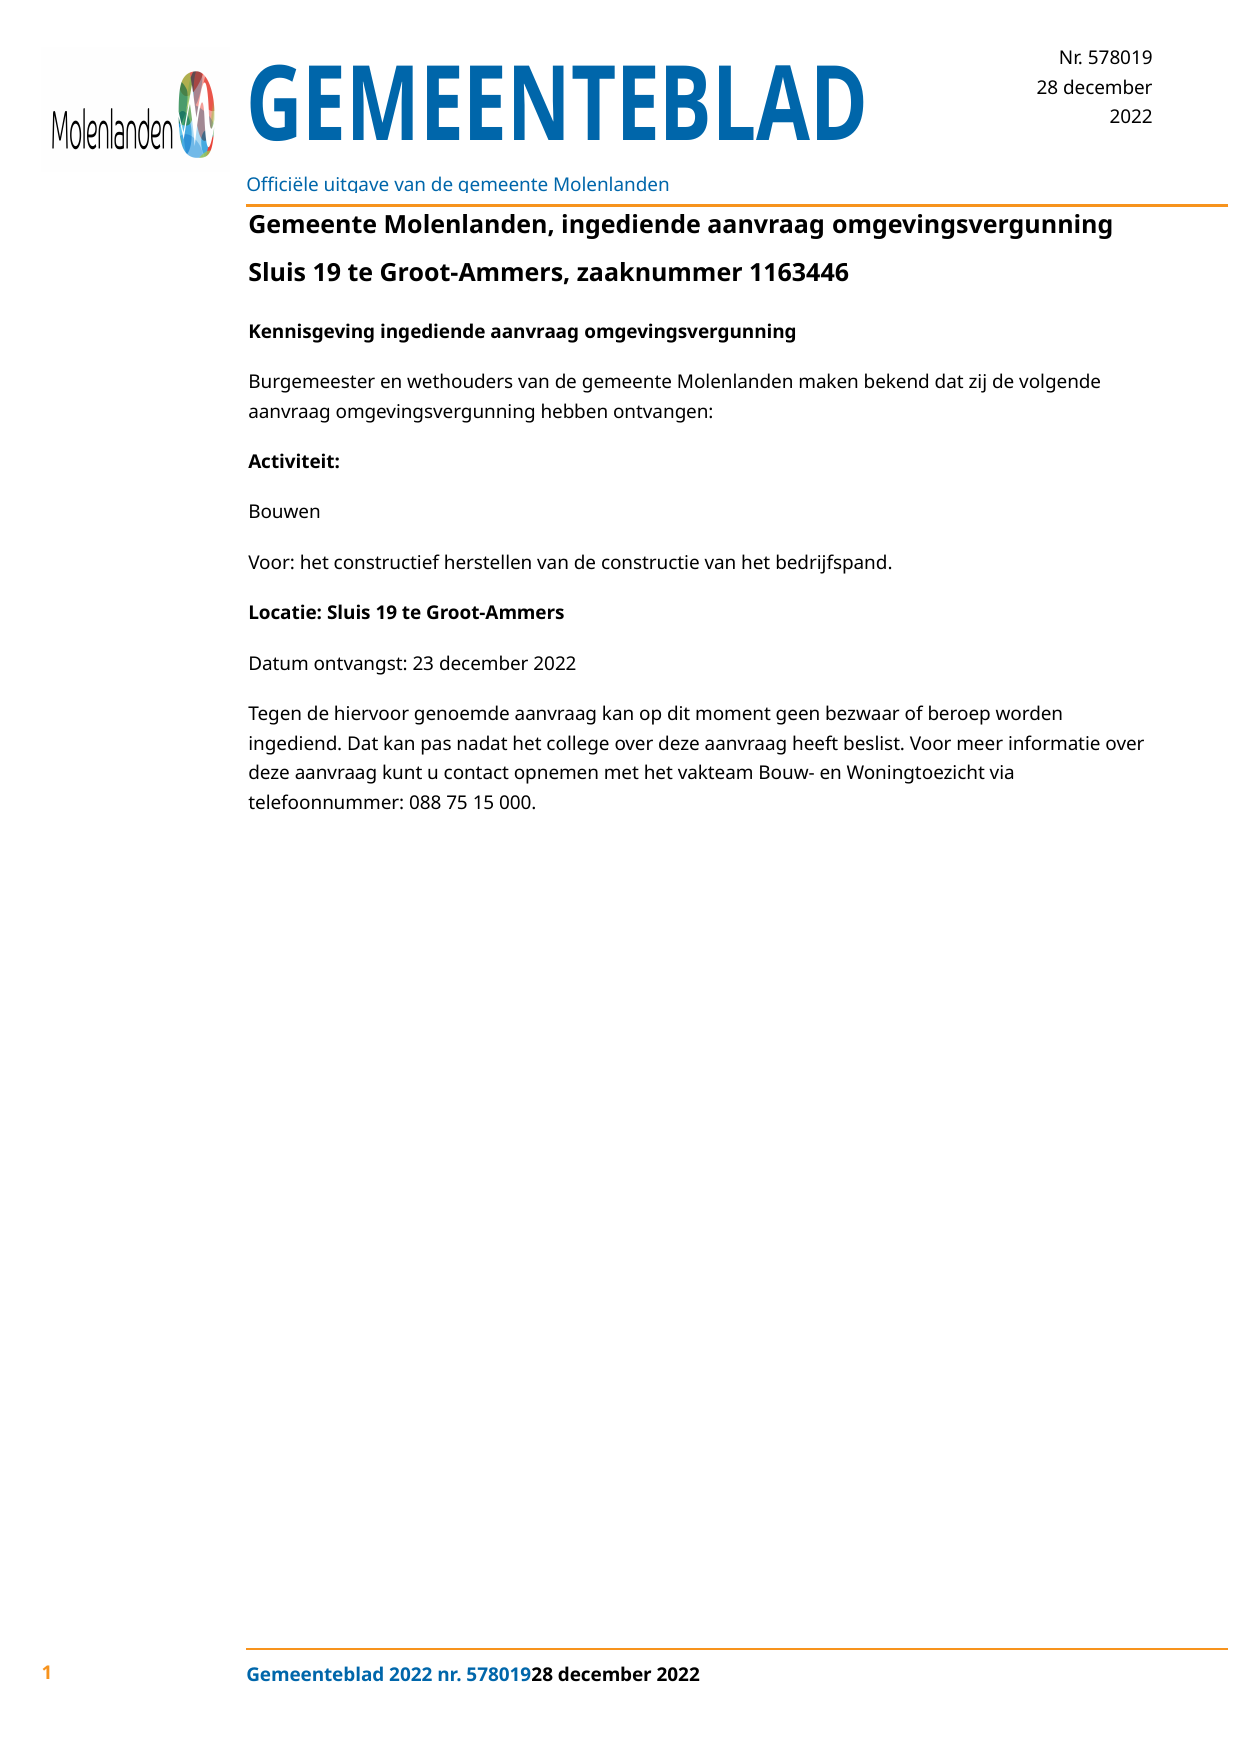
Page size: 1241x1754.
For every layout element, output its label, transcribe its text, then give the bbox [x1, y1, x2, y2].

text Datum ontvangst: 23 december 2022 [248, 650, 1152, 676]
text Activiteit: [248, 448, 1152, 474]
text Bouwen [248, 499, 1152, 524]
text Kennisgeving ingediende aanvraag omgevingsvergunning [248, 318, 1152, 344]
text Tegen de hiervoor genoemde aanvraag kan op dit moment geen bezwaar of beroep worden ingediend. Dat kan pas nadat het college over deze aanvraag heeft beslist. Voor meer informatie over deze aanvraag kunt u contact opnemen met het vakteam Bouw- en Woningtoezicht via telefoonnummer: 088 75 15 000. [248, 700, 1152, 815]
picture [41, 47, 231, 172]
text Burgemeester en wethouders van de gemeente Molenlanden maken bekend dat zij de volgende aanvraag omgevingsvergunning hebben ontvangen: [248, 368, 1152, 424]
text Locatie: Sluis 19 te Groot-Ammers [248, 599, 1152, 625]
text Gemeente Molenlanden, ingediende aanvraag omgevingsvergunning Sluis 19 te Groot-Ammers, zaaknummer 1163446 [248, 207, 1152, 288]
text Voor: het constructief herstellen van de constructie van het bedrijfspand. [248, 549, 1152, 575]
